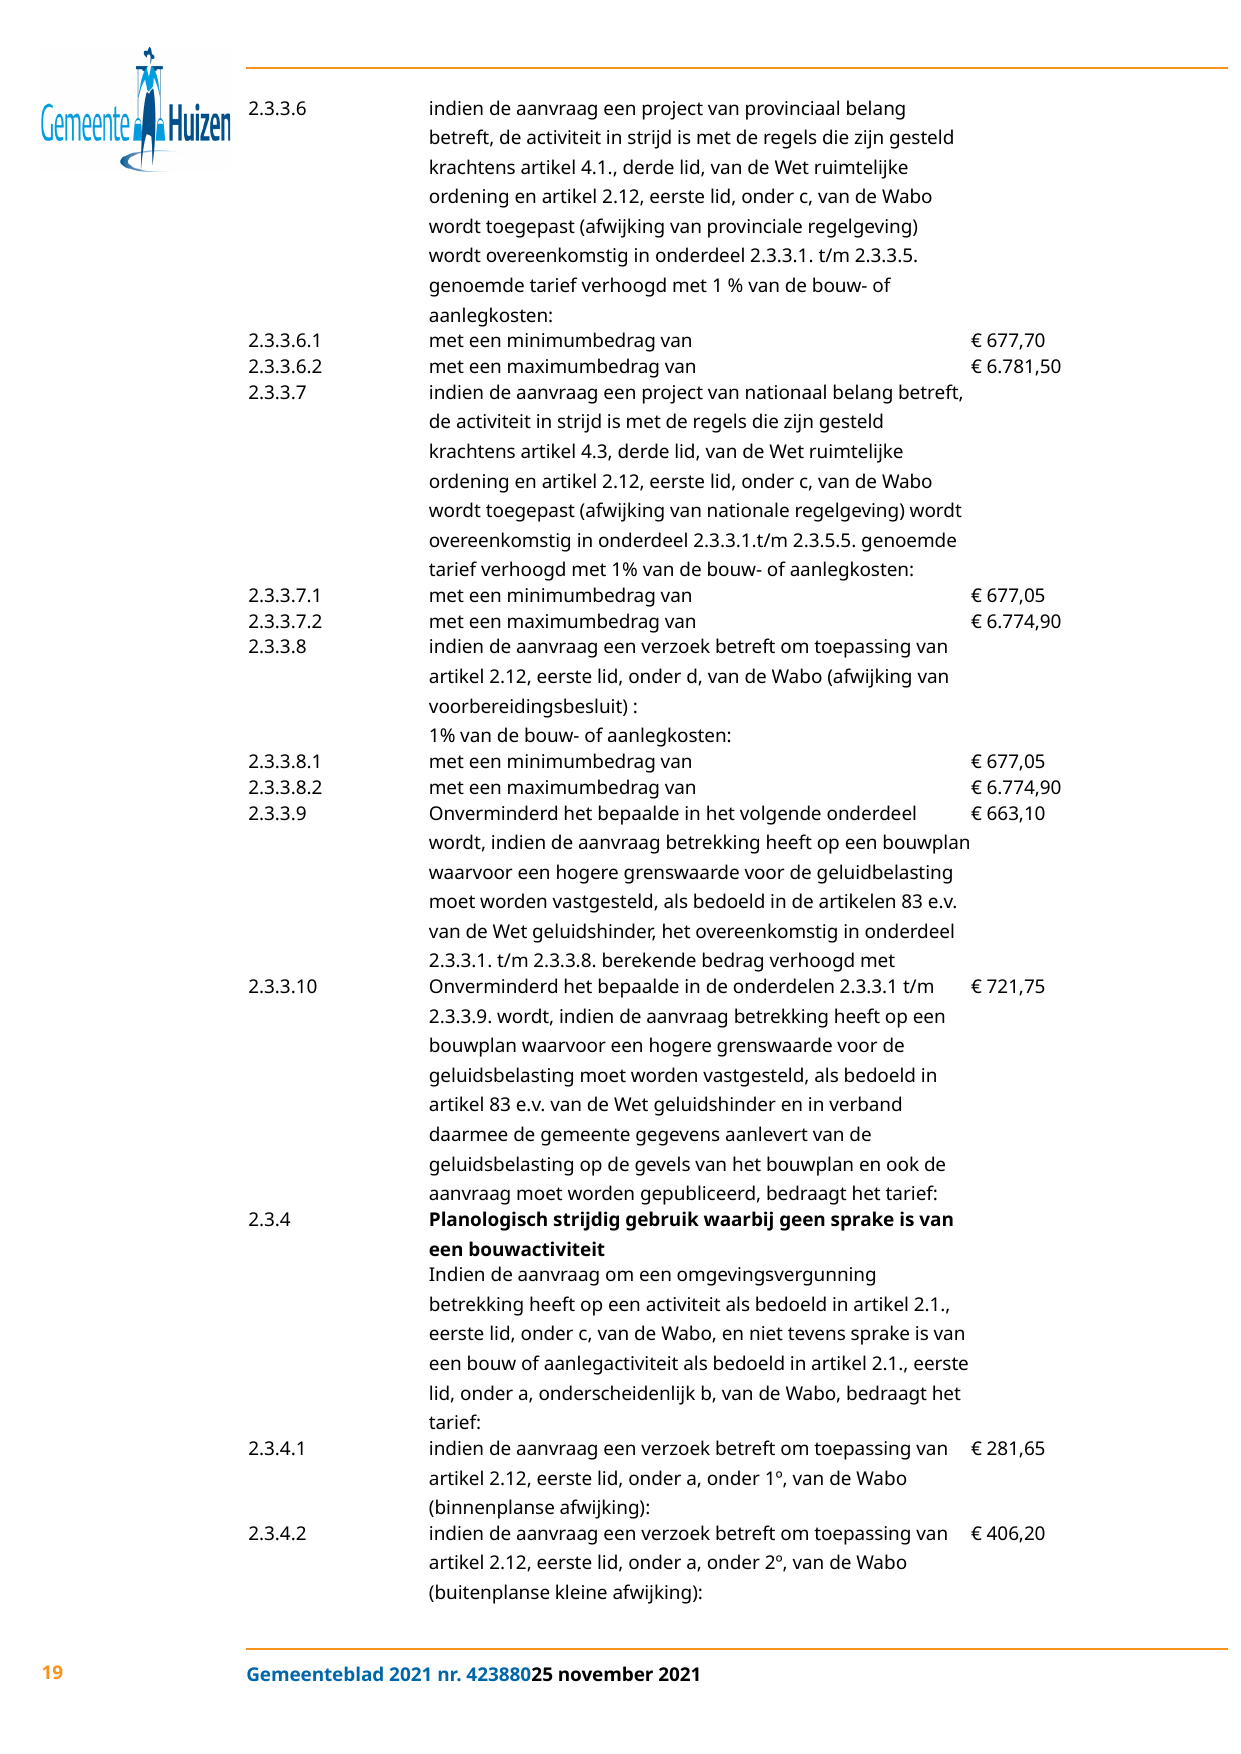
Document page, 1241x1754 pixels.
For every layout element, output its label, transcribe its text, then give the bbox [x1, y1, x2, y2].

table_cell met een maximumbedrag van [429, 353, 971, 379]
table_cell € 721,75 [971, 973, 1152, 1206]
table_cell indien de aanvraag een project van nationaal belang betreft, de activiteit in strijd is met de regels die zijn gesteld krachtens artikel 4.3, derde lid, van de Wet ruimtelijke ordening en artikel 2.12, eerste lid, onder c, van de Wabo wordt toegepast (afwijking van nationale regelgeving) wordt overeenkomstig in onderdeel 2.3.3.1.t/m 2.3.5.5. genoemde tarief verhoogd met 1% van de bouw- of aanlegkosten: [429, 379, 971, 582]
table_cell € 6.774,90 [971, 774, 1152, 800]
table_cell 2.3.3.8.1 [248, 748, 429, 774]
table_cell indien de aanvraag een verzoek betreft om toepassing van artikel 2.12, eerste lid, onder a, onder 2º, van de Wabo (buitenplanse kleine afwijking): [429, 1520, 971, 1605]
table_cell 2.3.3.7.1 [248, 582, 429, 608]
table_cell 2.3.3.7.2 [248, 608, 429, 634]
table_cell € 6.781,50 [971, 353, 1152, 379]
table_cell met een maximumbedrag van [429, 774, 971, 800]
table_cell [971, 1261, 1152, 1435]
table_cell [971, 379, 1152, 582]
table_cell 2.3.3.6.2 [248, 353, 429, 379]
table_cell [971, 95, 1152, 328]
table_cell € 677,05 [971, 582, 1152, 608]
table_cell € 6.774,90 [971, 608, 1152, 634]
table_cell 2.3.4.1 [248, 1435, 429, 1520]
picture [41, 47, 231, 172]
table_cell [971, 634, 1152, 748]
table_cell indien de aanvraag een verzoek betreft om toepassing van artikel 2.12, eerste lid, onder d, van de Wabo (afwijking van voorbereidingsbesluit) : 1% van de bouw- of aanlegkosten: [429, 634, 971, 748]
table_cell € 406,20 [971, 1520, 1152, 1605]
table_cell € 281,65 [971, 1435, 1152, 1520]
table_cell Onverminderd het bepaalde in de onderdelen 2.3.3.1 t/m 2.3.3.9. wordt, indien de aanvraag betrekking heeft op een bouwplan waarvoor een hogere grenswaarde voor de geluidsbelasting moet worden vastgesteld, als bedoeld in artikel 83 e.v. van de Wet geluidshinder en in verband daarmee de gemeente gegevens aanlevert van de geluidsbelasting op de gevels van het bouwplan en ook de aanvraag moet worden gepubliceerd, bedraagt het tarief: [429, 973, 971, 1206]
table_cell 2.3.3.6 [248, 95, 429, 328]
table_cell met een minimumbedrag van [429, 748, 971, 774]
table_cell Indien de aanvraag om een omgevingsvergunning betrekking heeft op een activiteit als bedoeld in artikel 2.1., eerste lid, onder c, van de Wabo, en niet tevens sprake is van een bouw of aanlegactiviteit als bedoeld in artikel 2.1., eerste lid, onder a, onderscheidenlijk b, van de Wabo, bedraagt het tarief: [429, 1261, 971, 1435]
table_cell 2.3.4 [248, 1206, 429, 1261]
table_cell [971, 1206, 1152, 1261]
table_cell € 663,10 [971, 800, 1152, 973]
table_cell 2.3.4.2 [248, 1520, 429, 1605]
table_cell indien de aanvraag een verzoek betreft om toepassing van artikel 2.12, eerste lid, onder a, onder 1º, van de Wabo (binnenplanse afwijking): [429, 1435, 971, 1520]
table_cell met een minimumbedrag van [429, 328, 971, 353]
table_cell 2.3.3.8.2 [248, 774, 429, 800]
table_cell Onverminderd het bepaalde in het volgende onderdeel wordt, indien de aanvraag betrekking heeft op een bouwplan waarvoor een hogere grenswaarde voor de geluidbelasting moet worden vastgesteld, als bedoeld in de artikelen 83 e.v. van de Wet geluidshinder, het overeenkomstig in onderdeel 2.3.3.1. t/m 2.3.3.8. berekende bedrag verhoogd met [429, 800, 971, 973]
table_cell 2.3.3.10 [248, 973, 429, 1206]
table_cell € 677,70 [971, 328, 1152, 353]
table_cell 2.3.3.7 [248, 379, 429, 582]
table_cell € 677,05 [971, 748, 1152, 774]
table_cell indien de aanvraag een project van provinciaal belang betreft, de activiteit in strijd is met de regels die zijn gesteld krachtens artikel 4.1., derde lid, van de Wet ruimtelijke ordening en artikel 2.12, eerste lid, onder c, van de Wabo wordt toegepast (afwijking van provinciale regelgeving) wordt overeenkomstig in onderdeel 2.3.3.1. t/m 2.3.3.5. genoemde tarief verhoogd met 1 % van de bouw- of aanlegkosten: [429, 95, 971, 328]
table_cell 2.3.3.9 [248, 800, 429, 973]
table_cell 2.3.3.6.1 [248, 328, 429, 353]
table_cell Planologisch strijdig gebruik waarbij geen sprake is van een bouwactiviteit [429, 1206, 971, 1261]
table_cell 2.3.3.8 [248, 634, 429, 748]
table_cell [248, 1261, 429, 1435]
table_cell met een minimumbedrag van [429, 582, 971, 608]
table_cell met een maximumbedrag van [429, 608, 971, 634]
